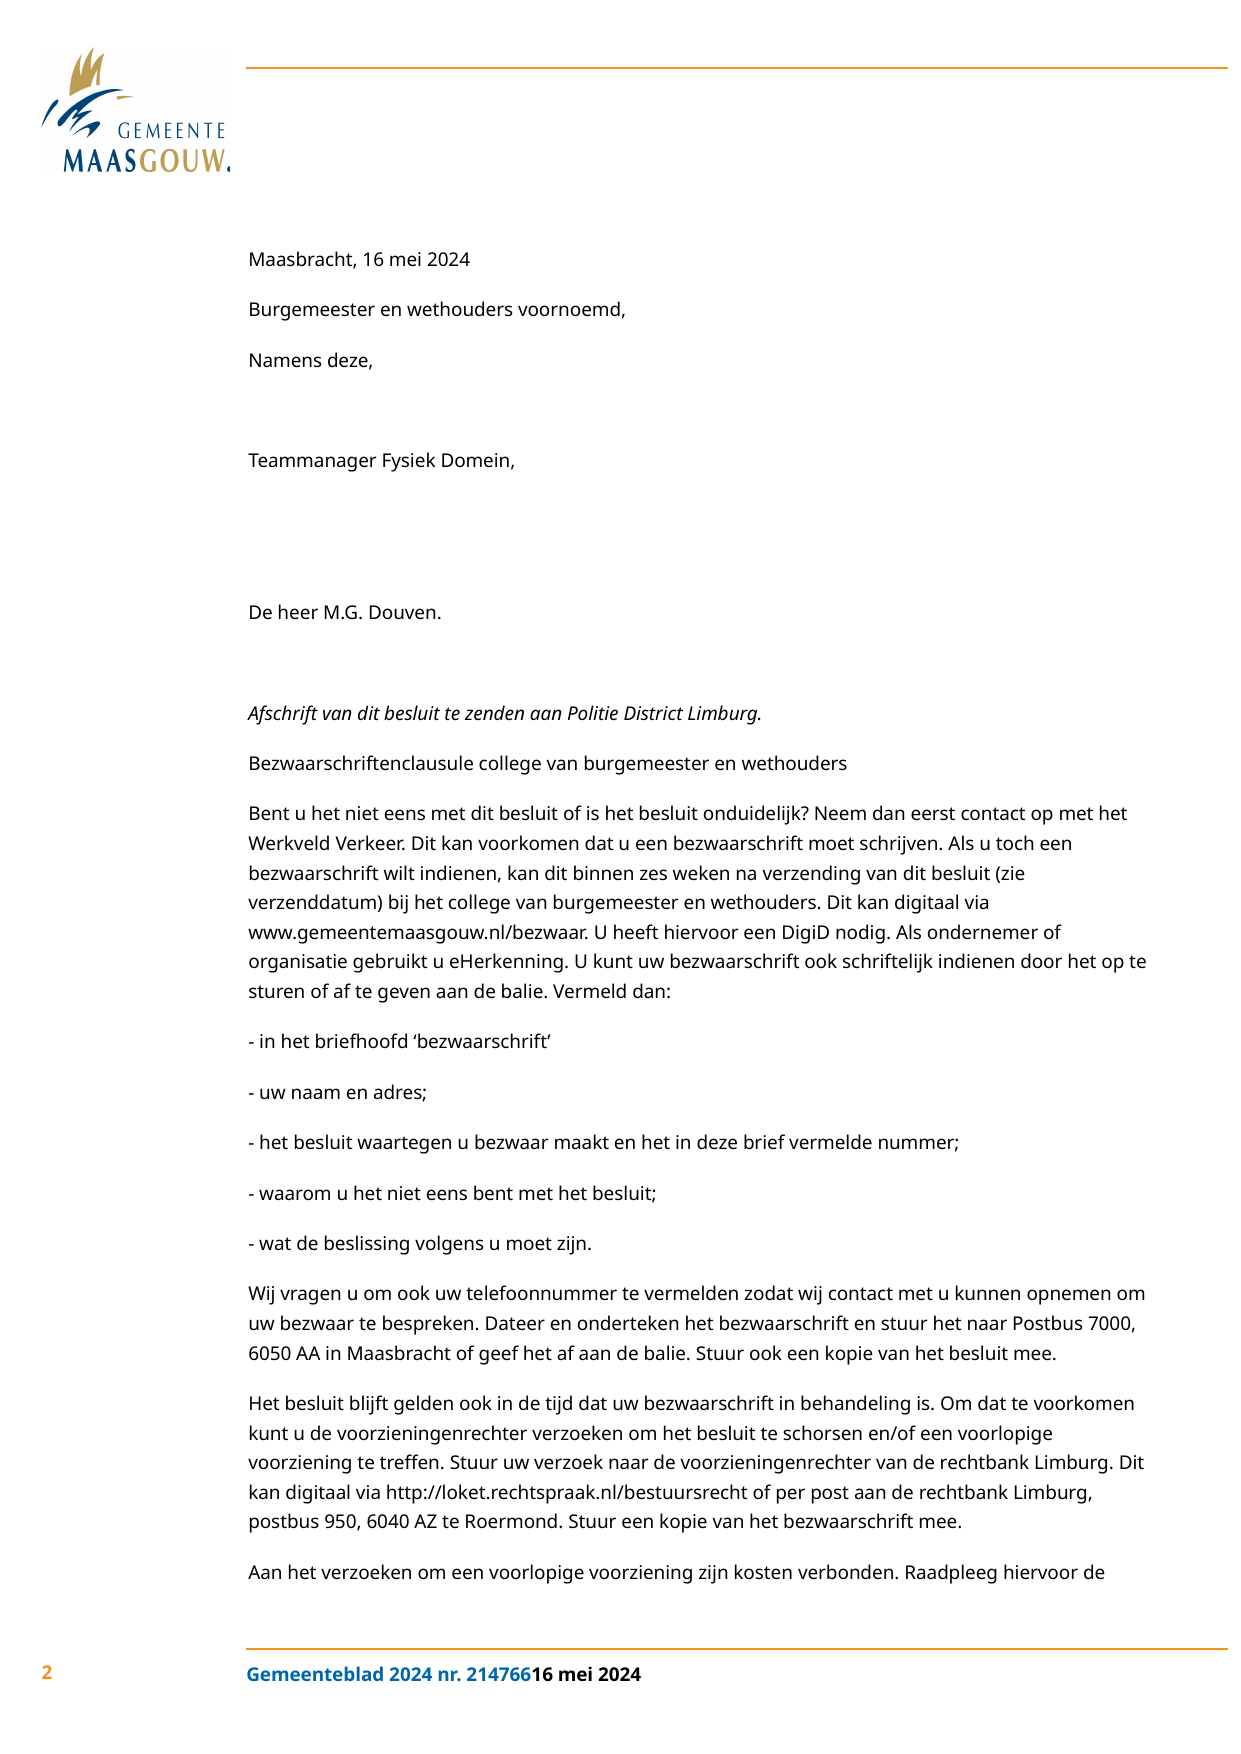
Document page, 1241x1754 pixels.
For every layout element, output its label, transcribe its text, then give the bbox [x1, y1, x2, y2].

text Burgemeester en wethouders voornoemd, [248, 296, 1152, 322]
text Aan het verzoeken om een voorlopige voorziening zijn kosten verbonden. Raadpleeg hiervoor de [248, 1559, 1152, 1585]
text Namens deze, [248, 347, 1152, 373]
picture [41, 47, 231, 172]
text De heer M.G. Douven. [248, 599, 1152, 625]
text - in het briefhoofd ‘bezwaarschrift’ [248, 1028, 1152, 1054]
text Afschrift van dit besluit te zenden aan Politie District Limburg. [248, 700, 1152, 726]
text - uw naam en adres; [248, 1079, 1152, 1105]
text Maasbracht, 16 mei 2024 [248, 246, 1152, 272]
text Teammanager Fysiek Domein, [248, 448, 1152, 473]
text Bent u het niet eens met dit besluit of is het besluit onduidelijk? Neem dan eerst contact op met het Werkveld Verkeer. Dit kan voorkomen dat u een bezwaarschrift moet schrijven. Als u toch een bezwaarschrift wilt indienen, kan dit binnen zes weken na verzending van dit besluit (zie verzenddatum) bij het college van burgemeester en wethouders. Dit kan digitaal via www.gemeentemaasgouw.nl/bezwaar. U heeft hiervoor een DigiD nodig. Als ondernemer of organisatie gebruikt u eHerkenning. U kunt uw bezwaarschrift ook schriftelijk indienen door het op te sturen of af te geven aan de balie. Vermeld dan: [248, 801, 1152, 1004]
text Het besluit blijft gelden ook in de tijd dat uw bezwaarschrift in behandeling is. Om dat te voorkomen kunt u de voorzieningenrechter verzoeken om het besluit te schorsen en/of een voorlopige voorziening te treffen. Stuur uw verzoek naar de voorzieningenrechter van de rechtbank Limburg. Dit kan digitaal via http://loket.rechtspraak.nl/bestuursrecht of per post aan de rechtbank Limburg, postbus 950, 6040 AZ te Roermond. Stuur een kopie van het bezwaarschrift mee. [248, 1390, 1152, 1534]
text Bezwaarschriftenclausule college van burgemeester en wethouders [248, 750, 1152, 776]
text - waarom u het niet eens bent met het besluit; [248, 1180, 1152, 1206]
text Wij vragen u om ook uw telefoonnummer te vermelden zodat wij contact met u kunnen opnemen om uw bezwaar te bespreken. Dateer en onderteken het bezwaarschrift en stuur het naar Postbus 7000, 6050 AA in Maasbracht of geef het af aan de balie. Stuur ook een kopie van het besluit mee. [248, 1281, 1152, 1366]
text - het besluit waartegen u bezwaar maakt en het in deze brief vermelde nummer; [248, 1129, 1152, 1155]
text - wat de beslissing volgens u moet zijn. [248, 1230, 1152, 1256]
